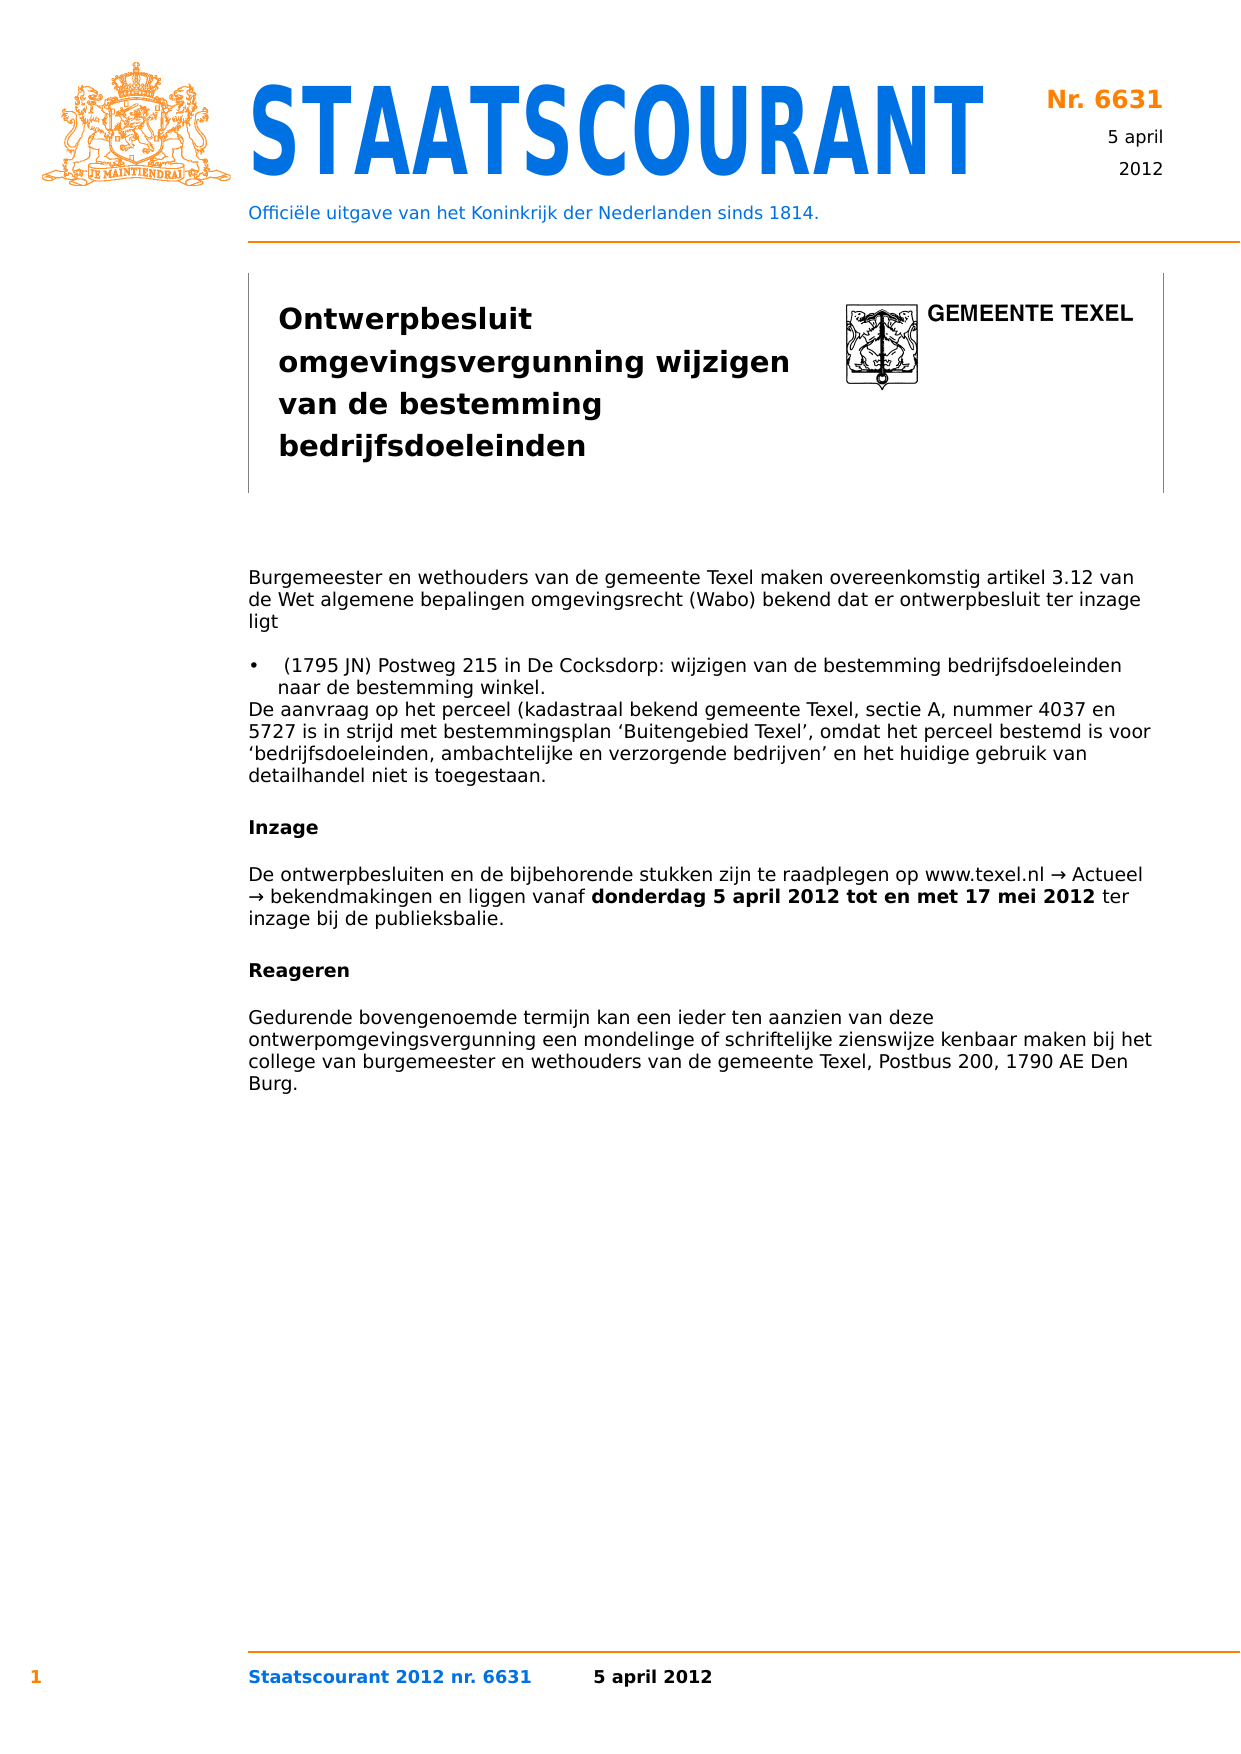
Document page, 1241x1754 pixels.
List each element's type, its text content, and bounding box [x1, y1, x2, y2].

table_header [25, 62, 248, 241]
table_cell 2012 [998, 153, 1240, 203]
picture [844, 302, 1134, 391]
table_cell Officiële uitgave van het Koninkrijk der Nederlanden sinds 1814. [248, 203, 1240, 241]
picture [41, 62, 231, 186]
table_header Nr. 6631 [998, 62, 1240, 121]
table_header STAATSCOURANT [248, 62, 998, 203]
text Gedurende bovengenoemde termijn kan een ieder ten aanzien van deze ontwerpomgevingsvergunning een mondelinge of schriftelijke zienswijze kenbaar maken bij het college van burgemeester en wethouders van de gemeente Texel, Postbus 200, 1790 AE Den Burg. [248, 1007, 1163, 1094]
text De ontwerpbesluiten en de bijbehorende stukken zijn te raadplegen op www.texel.nl → Actueel → bekendmakingen en liggen vanaf donderdag 5 april 2012 tot en met 17 mei 2012 ter inzage bij de publieksbalie. [248, 864, 1163, 930]
table_cell 5 april [998, 121, 1240, 153]
text • (1795 JN) Postweg 215 in De Cocksdorp: wijzigen van de bestemming bedrijfsdoeleinden naar de bestemming winkel. [248, 655, 1163, 699]
text Burgemeester en wethouders van de gemeente Texel maken overeenkomstig artikel 3.12 van de Wet algemene bepalingen omgevingsrecht (Wabo) bekend dat er ontwerpbesluit ter inzage ligt [248, 567, 1163, 633]
subtitle Inzage [248, 817, 1163, 839]
text De aanvraag op het perceel (kadastraal bekend gemeente Texel, sectie A, nummer 4037 en 5727 is in strijd met bestemmingsplan ‘Buitengebied Texel’, omdat het perceel bestemd is voor ‘bedrijfsdoeleinden, ambachtelijke en verzorgende bedrijven’ en het huidige gebruik van detailhandel niet is toegestaan. [248, 699, 1163, 787]
subtitle Reageren [248, 960, 1163, 982]
subtitle Ontwerpbesluit omgevingsvergunning wijzigen van de bestemming bedrijfsdoeleinden [249, 273, 1163, 493]
